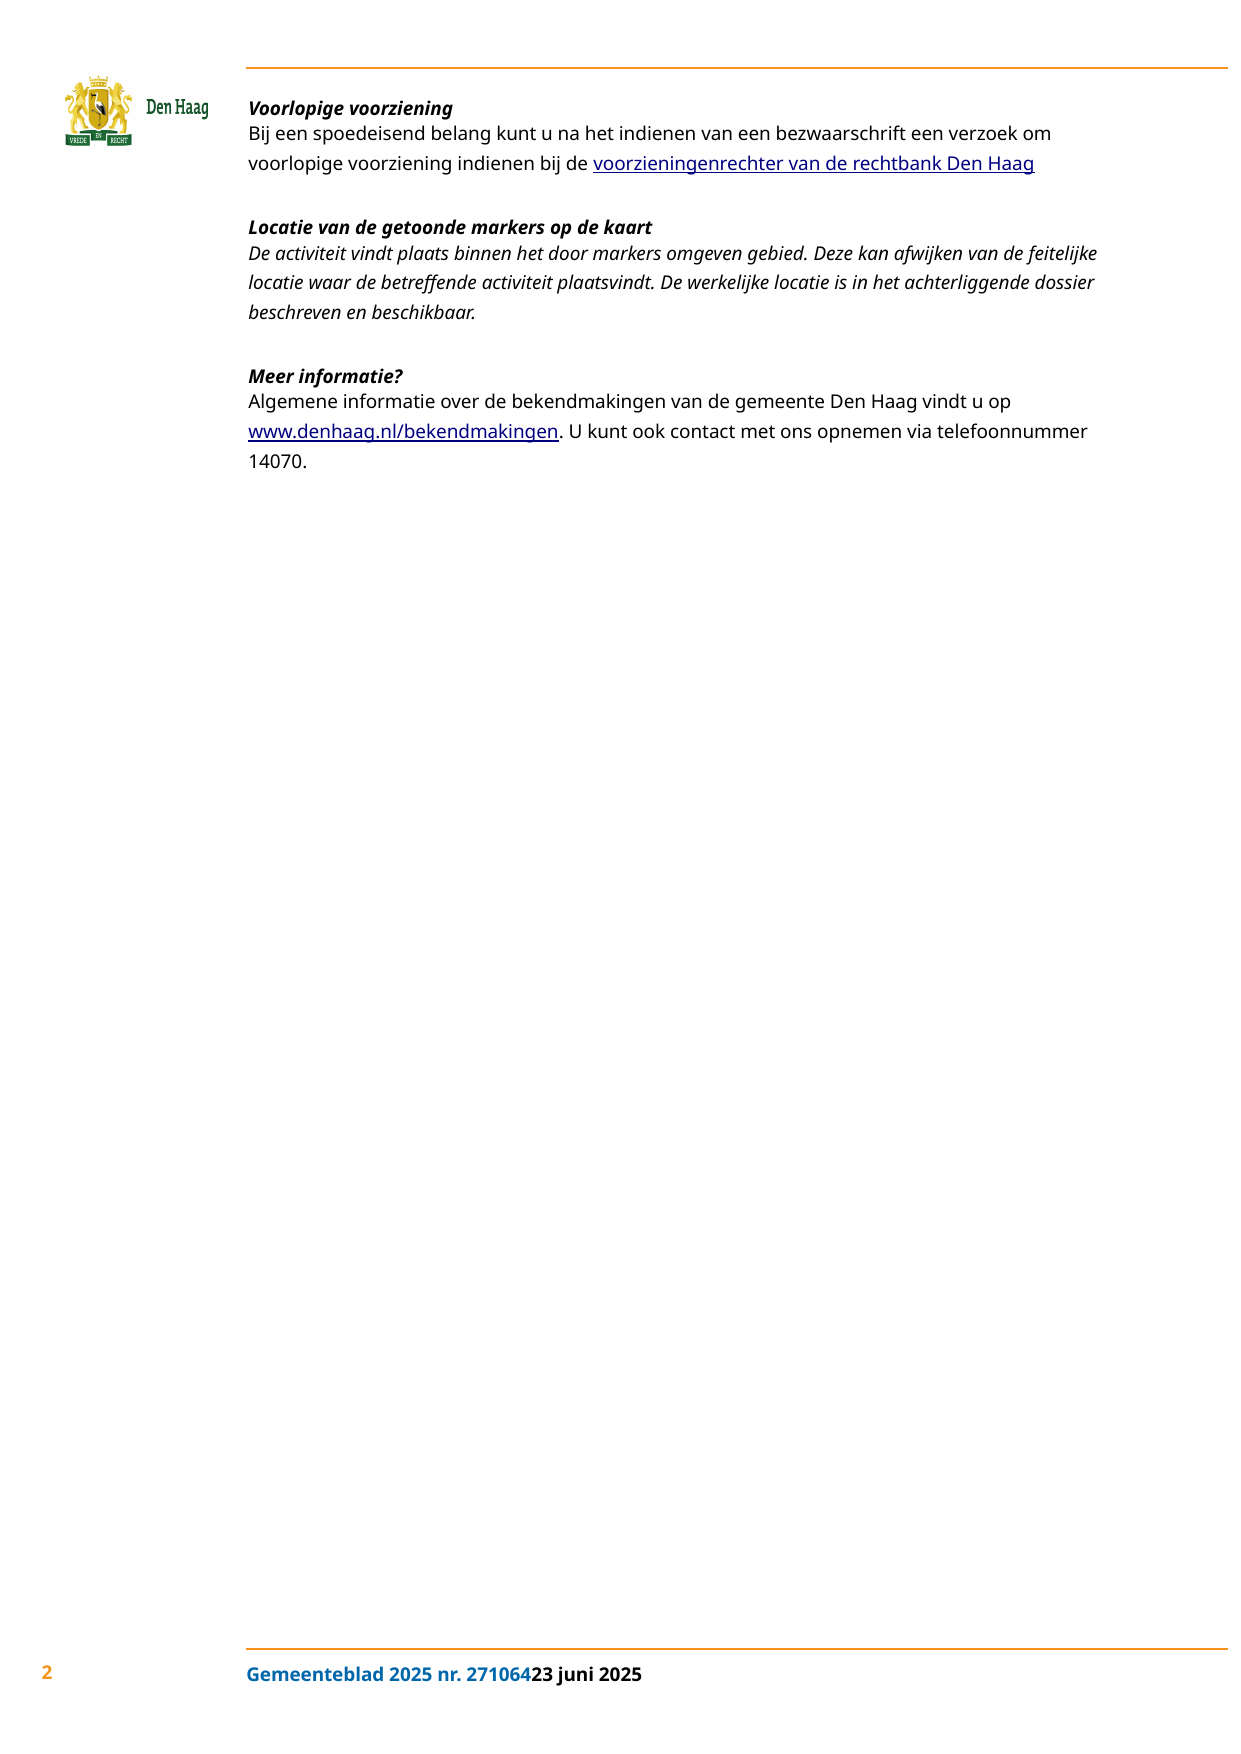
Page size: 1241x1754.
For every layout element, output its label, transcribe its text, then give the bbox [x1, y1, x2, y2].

text Meer informatie? [248, 363, 1152, 389]
text Locatie van de getoonde markers op de kaart [248, 214, 1152, 240]
text De activiteit vindt plaats binnen het door markers omgeven gebied. Deze kan afwijken van de feitelijke locatie waar de betreffende activiteit plaatsvindt. De werkelijke locatie is in het achterliggende dossier beschreven en beschikbaar. [248, 240, 1152, 325]
text Voorlopige voorziening [248, 95, 1152, 121]
text Bij een spoedeisend belang kunt u na het indienen van een bezwaarschrift een verzoek om voorlopige voorziening indienen bij de voorzieningenrechter van de rechtbank Den Haag [248, 121, 1152, 176]
picture [41, 47, 231, 172]
text Algemene informatie over de bekendmakingen van de gemeente Den Haag vindt u op www.denhaag.nl/bekendmakingen. U kunt ook contact met ons opnemen via telefoonnummer 14070. [248, 389, 1152, 473]
